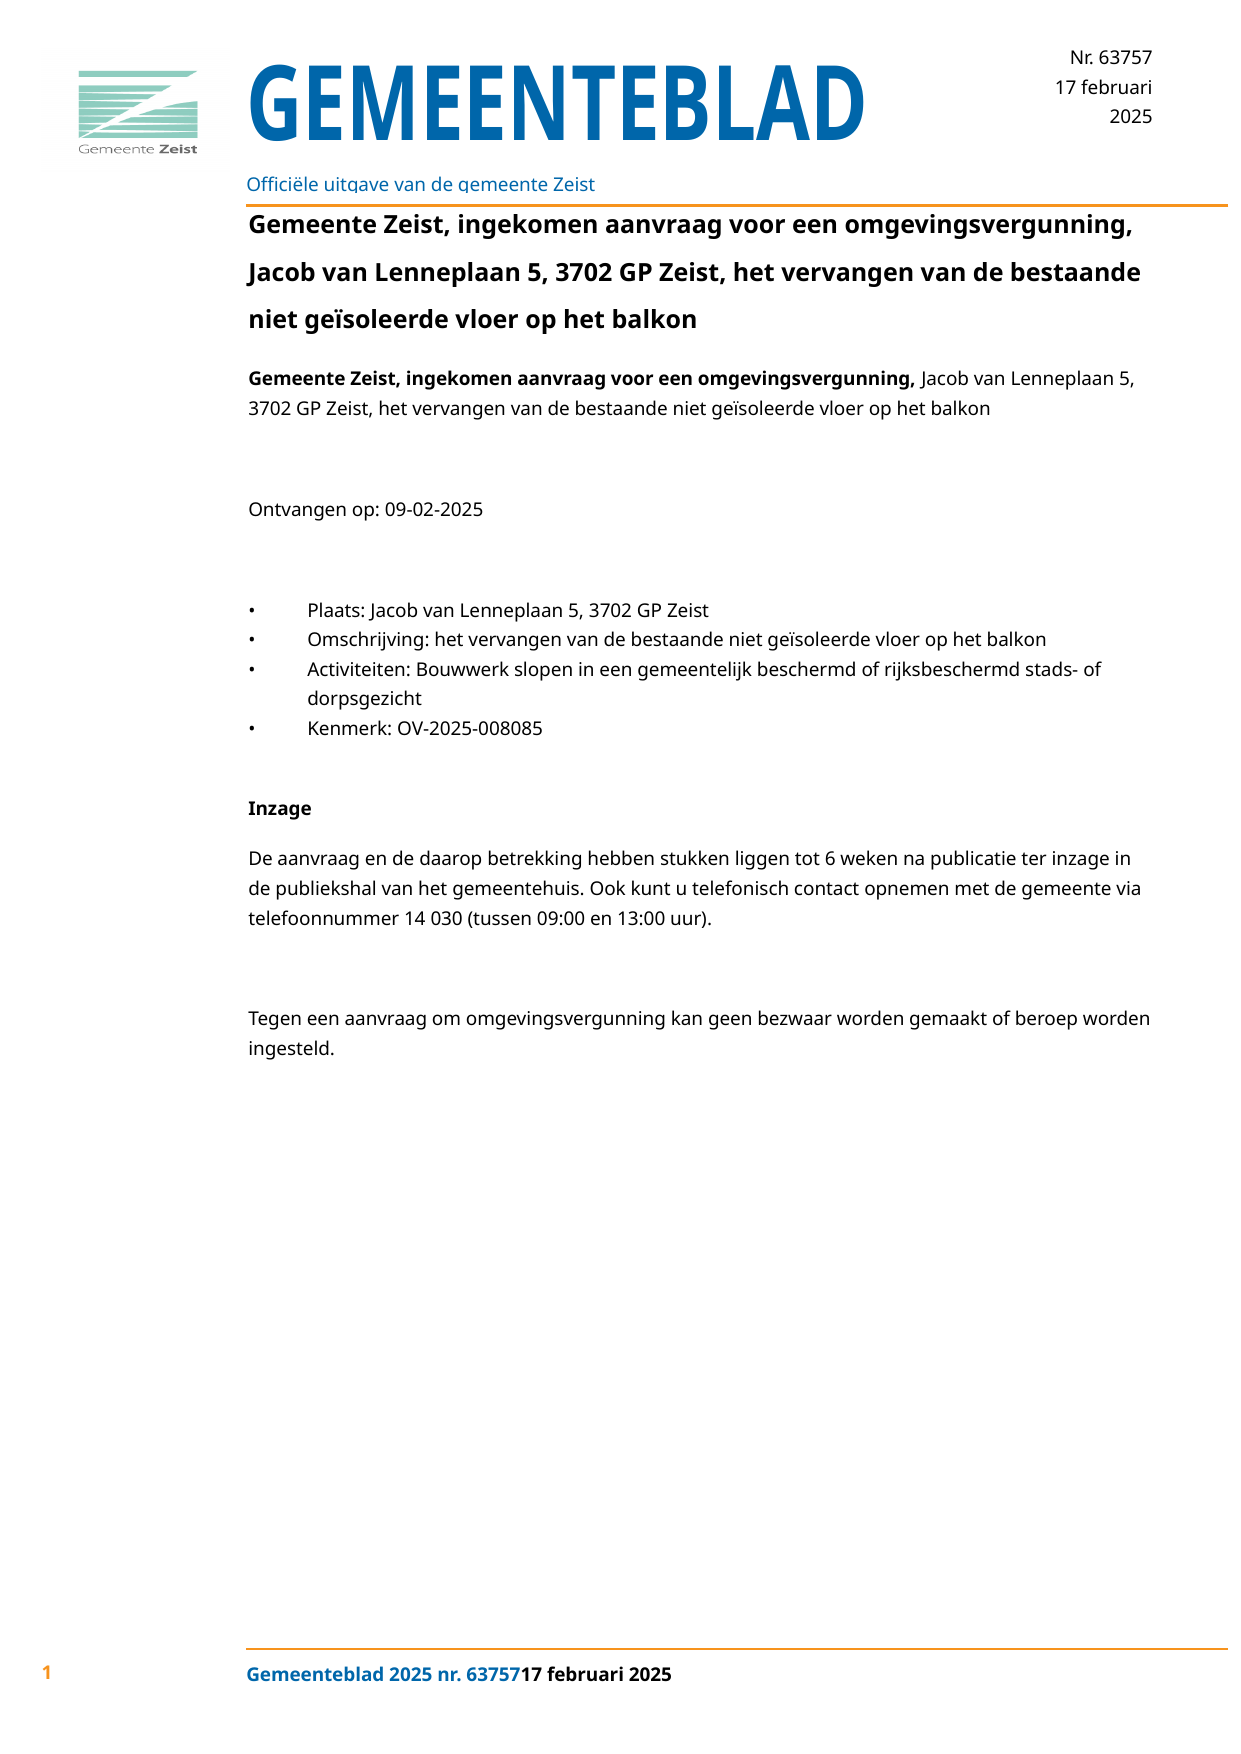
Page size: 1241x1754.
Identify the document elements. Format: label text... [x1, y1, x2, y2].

text De aanvraag en de daarop betrekking hebben stukken liggen tot 6 weken na publicatie ter inzage in de publiekshal van het gemeentehuis. Ook kunt u telefonisch contact opnemen met de gemeente via telefoonnummer 14 030 (tussen 09:00 en 13:00 uur). [248, 846, 1152, 930]
list Activiteiten: Bouwwerk slopen in een gemeentelijk beschermd of rijksbeschermd stads- of dorpsgezicht [248, 656, 1152, 711]
text Gemeente Zeist, ingekomen aanvraag voor een omgevingsvergunning, Jacob van Lenneplaan 5, 3702 GP Zeist, het vervangen van de bestaande niet geïsoleerde vloer op het balkon [248, 207, 1152, 336]
list Omschrijving: het vervangen van de bestaande niet geïsoleerde vloer op het balkon [248, 626, 1152, 652]
list Plaats: Jacob van Lenneplaan 5, 3702 GP Zeist [248, 597, 1152, 622]
list Kenmerk: OV-2025-008085 [248, 715, 1152, 741]
text Ontvangen op: 09-02-2025 [248, 496, 1152, 522]
text Inzage [248, 795, 1152, 821]
text Gemeente Zeist, ingekomen aanvraag voor een omgevingsvergunning, Jacob van Lenneplaan 5, 3702 GP Zeist, het vervangen van de bestaande niet geïsoleerde vloer op het balkon [248, 366, 1152, 421]
picture [41, 47, 231, 172]
text Tegen een aanvraag om omgevingsvergunning kan geen bezwaar worden gemaakt of beroep worden ingesteld. [248, 1006, 1152, 1061]
